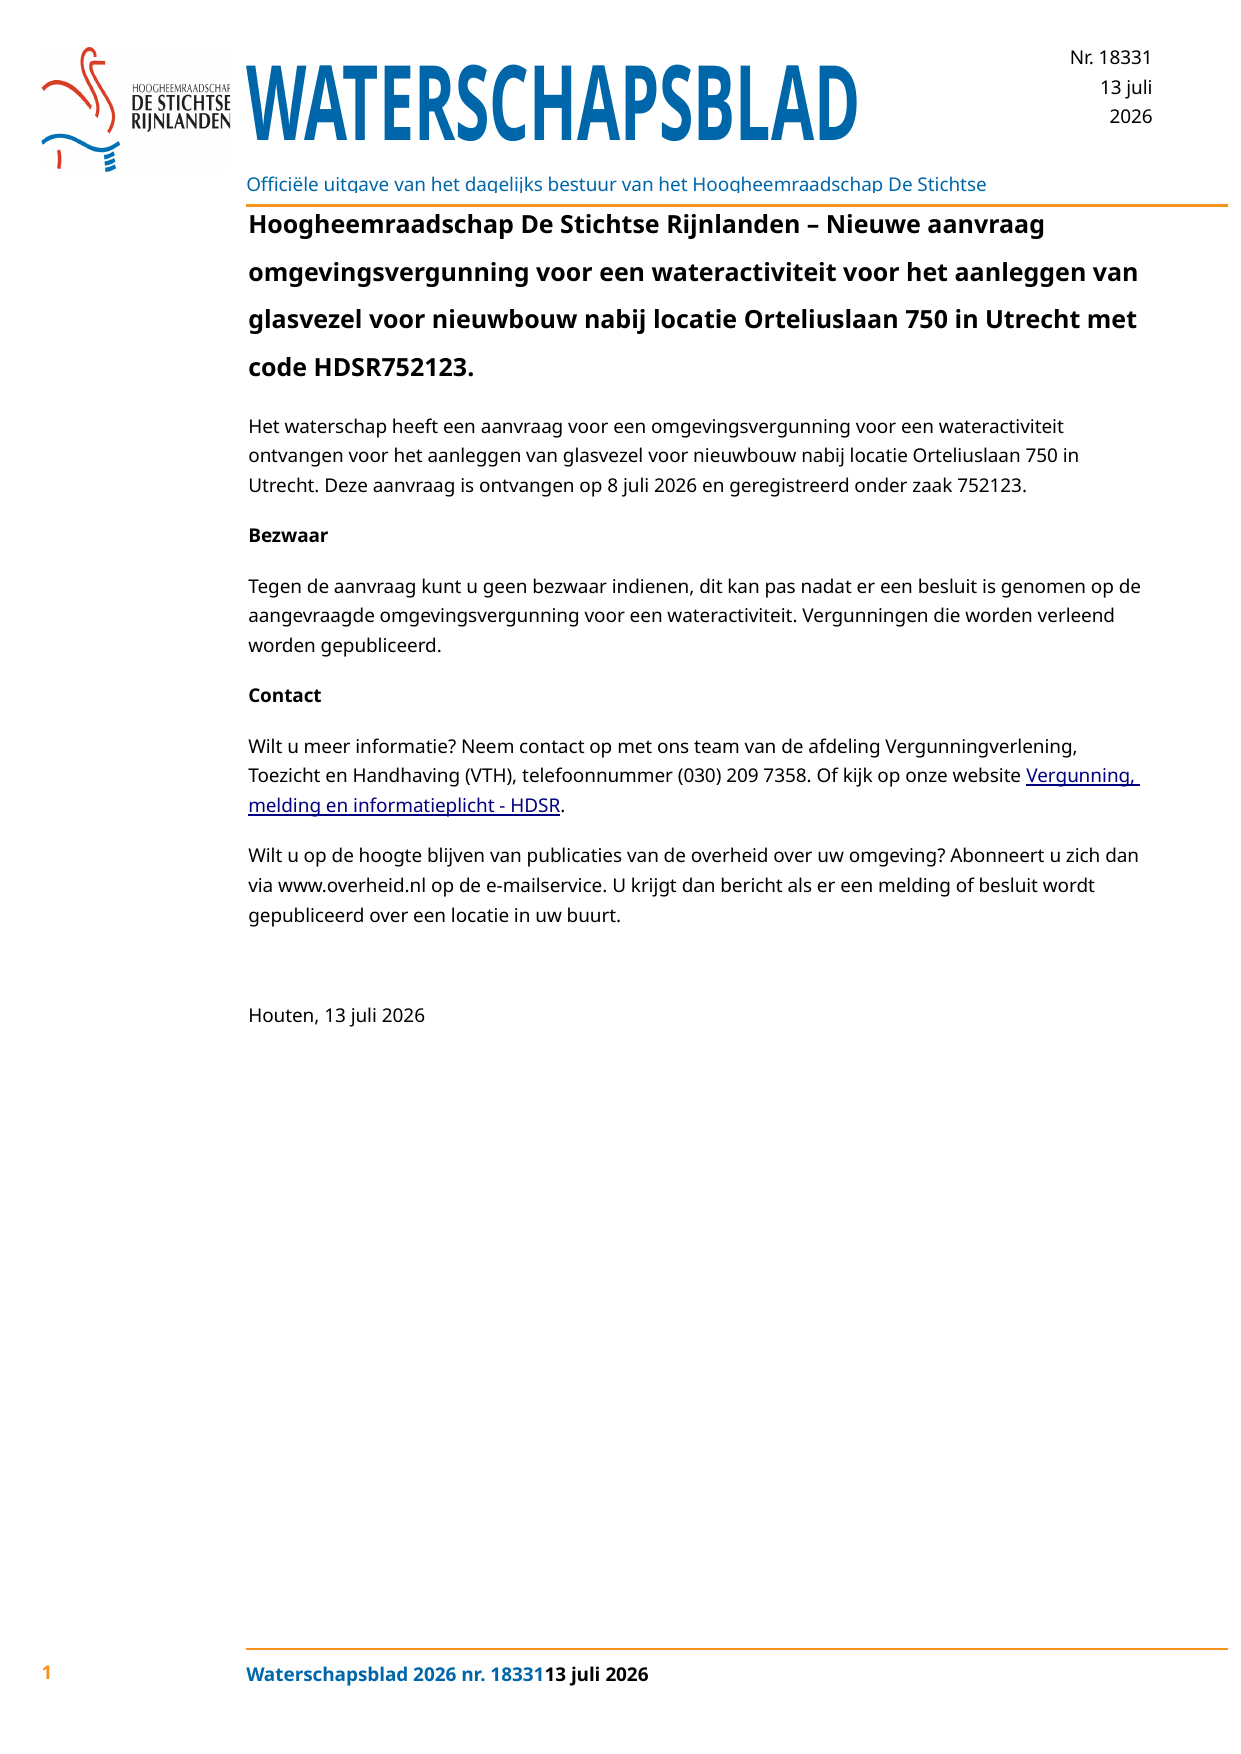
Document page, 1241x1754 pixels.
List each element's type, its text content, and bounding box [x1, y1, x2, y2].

text Hoogheemraadschap De Stichtse Rijnlanden – Nieuwe aanvraag omgevingsvergunning voor een wateractiviteit voor het aanleggen van glasvezel voor nieuwbouw nabij locatie Orteliuslaan 750 in Utrecht met code HDSR752123. [248, 207, 1152, 384]
text Houten, 13 juli 2026 [248, 1003, 1152, 1028]
text Contact [248, 683, 1152, 708]
text Bezwaar [248, 523, 1152, 548]
text Wilt u meer informatie? Neem contact op met ons team van de afdeling Vergunningverlening, Toezicht en Handhaving (VTH), telefoonnummer (030) 209 7358. Of kijk op onze website Vergunning, melding en informatieplicht - HDSR. [248, 733, 1152, 818]
text Tegen de aanvraag kunt u geen bezwaar indienen, dit kan pas nadat er een besluit is genomen op de aangevraagde omgevingsvergunning voor een wateractiviteit. Vergunningen die worden verleend worden gepubliceerd. [248, 573, 1152, 658]
picture [41, 47, 231, 172]
text Wilt u op de hoogte blijven van publicaties van de overheid over uw omgeving? Abonneert u zich dan via www.overheid.nl op de e-mailservice. U krijgt dan bericht als er een melding of besluit wordt gepubliceerd over een locatie in uw buurt. [248, 843, 1152, 928]
text Het waterschap heeft een aanvraag voor een omgevingsvergunning voor een wateractiviteit ontvangen voor het aanleggen van glasvezel voor nieuwbouw nabij locatie Orteliuslaan 750 in Utrecht. Deze aanvraag is ontvangen op 8 juli 2026 en geregistreerd onder zaak 752123. [248, 413, 1152, 498]
